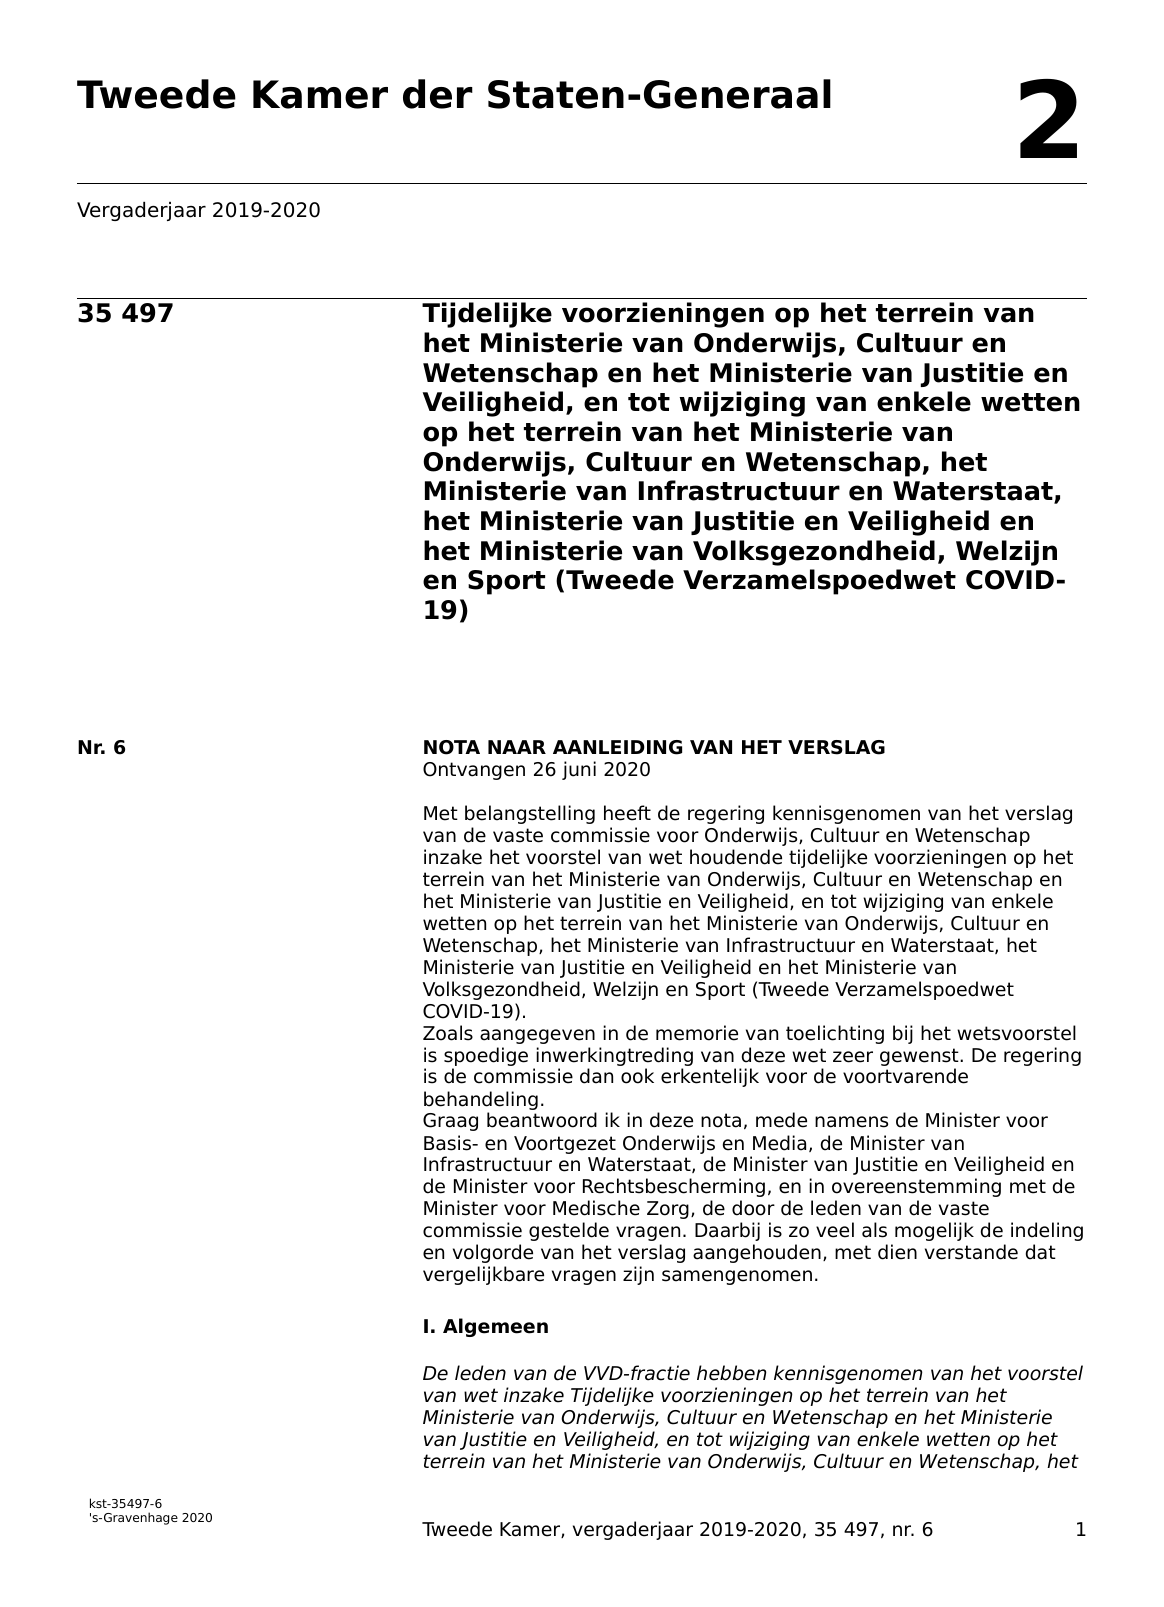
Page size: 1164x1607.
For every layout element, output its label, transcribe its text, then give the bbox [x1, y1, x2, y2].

text Graag beantwoord ik in deze nota, mede namens de Minister voor Basis- en Voortgezet Onderwijs en Media, de Minister van Infrastructuur en Waterstaat, de Minister van Justitie en Veiligheid en de Minister voor Rechtsbescherming, en in overeenstemming met de Minister voor Medische Zorg, de door de leden van de vaste commissie gestelde vragen. Daarbij is zo veel als mogelijk de indeling en volgorde van het verslag aangehouden, met dien verstande dat vergelijkbare vragen zijn samengenomen. [422, 1110, 1087, 1286]
text Met belangstelling heeft de regering kennisgenomen van het verslag van de vaste commissie voor Onderwijs, Cultuur en Wetenschap inzake het voorstel van wet houdende tijdelijke voorzieningen op het terrein van het Ministerie van Onderwijs, Cultuur en Wetenschap en het Ministerie van Justitie en Veiligheid, en tot wijziging van enkele wetten op het terrein van het Ministerie van Onderwijs, Cultuur en Wetenschap, het Ministerie van Infrastructuur en Waterstaat, het Ministerie van Justitie en Veiligheid en het Ministerie van Volksgezondheid, Welzijn en Sport (Tweede Verzamelspoedwet COVID-19). [422, 803, 1087, 1022]
text Zoals aangegeven in de memorie van toelichting bij het wetsvoorstel is spoedige inwerkingtreding van deze wet zeer gewenst. De regering is de commissie dan ook erkentelijk voor de voortvarende behandeling. [422, 1022, 1087, 1110]
subtitle Nr. 6 NOTA NAAR AANLEIDING VAN HET VERSLAG [77, 737, 1087, 758]
table_cell Vergaderjaar 2019-2020 [77, 184, 1087, 298]
subtitle I. Algemeen [422, 1316, 1087, 1338]
text 's-Gravenhage 2020 [88, 1511, 323, 1525]
table_header 2 [886, 59, 1087, 183]
text De leden van de VVD-fractie hebben kennisgenomen van het voorstel van wet inzake Tijdelijke voorzieningen op het terrein van het Ministerie van Onderwijs, Cultuur en Wetenschap en het Ministerie van Justitie en Veiligheid, en tot wijziging van enkele wetten op het terrein van het Ministerie van Onderwijs, Cultuur en Wetenschap, het [422, 1363, 1087, 1473]
subtitle 35 497 Tijdelijke voorzieningen op het terrein van het Ministerie van Onderwijs, Cultuur en Wetenschap en het Ministerie van Justitie en Veiligheid, en tot wijziging van enkele wetten op het terrein van het Ministerie van Onderwijs, Cultuur en Wetenschap, het Ministerie van Infrastructuur en Waterstaat, het Ministerie van Justitie en Veiligheid en het Ministerie van Volksgezondheid, Welzijn en Sport (Tweede Verzamelspoedwet COVID-19) [77, 299, 1087, 626]
table_header Tweede Kamer der Staten-Generaal [77, 59, 886, 183]
text Ontvangen 26 juni 2020 [422, 758, 1087, 781]
text kst-35497-6 [88, 1497, 323, 1511]
